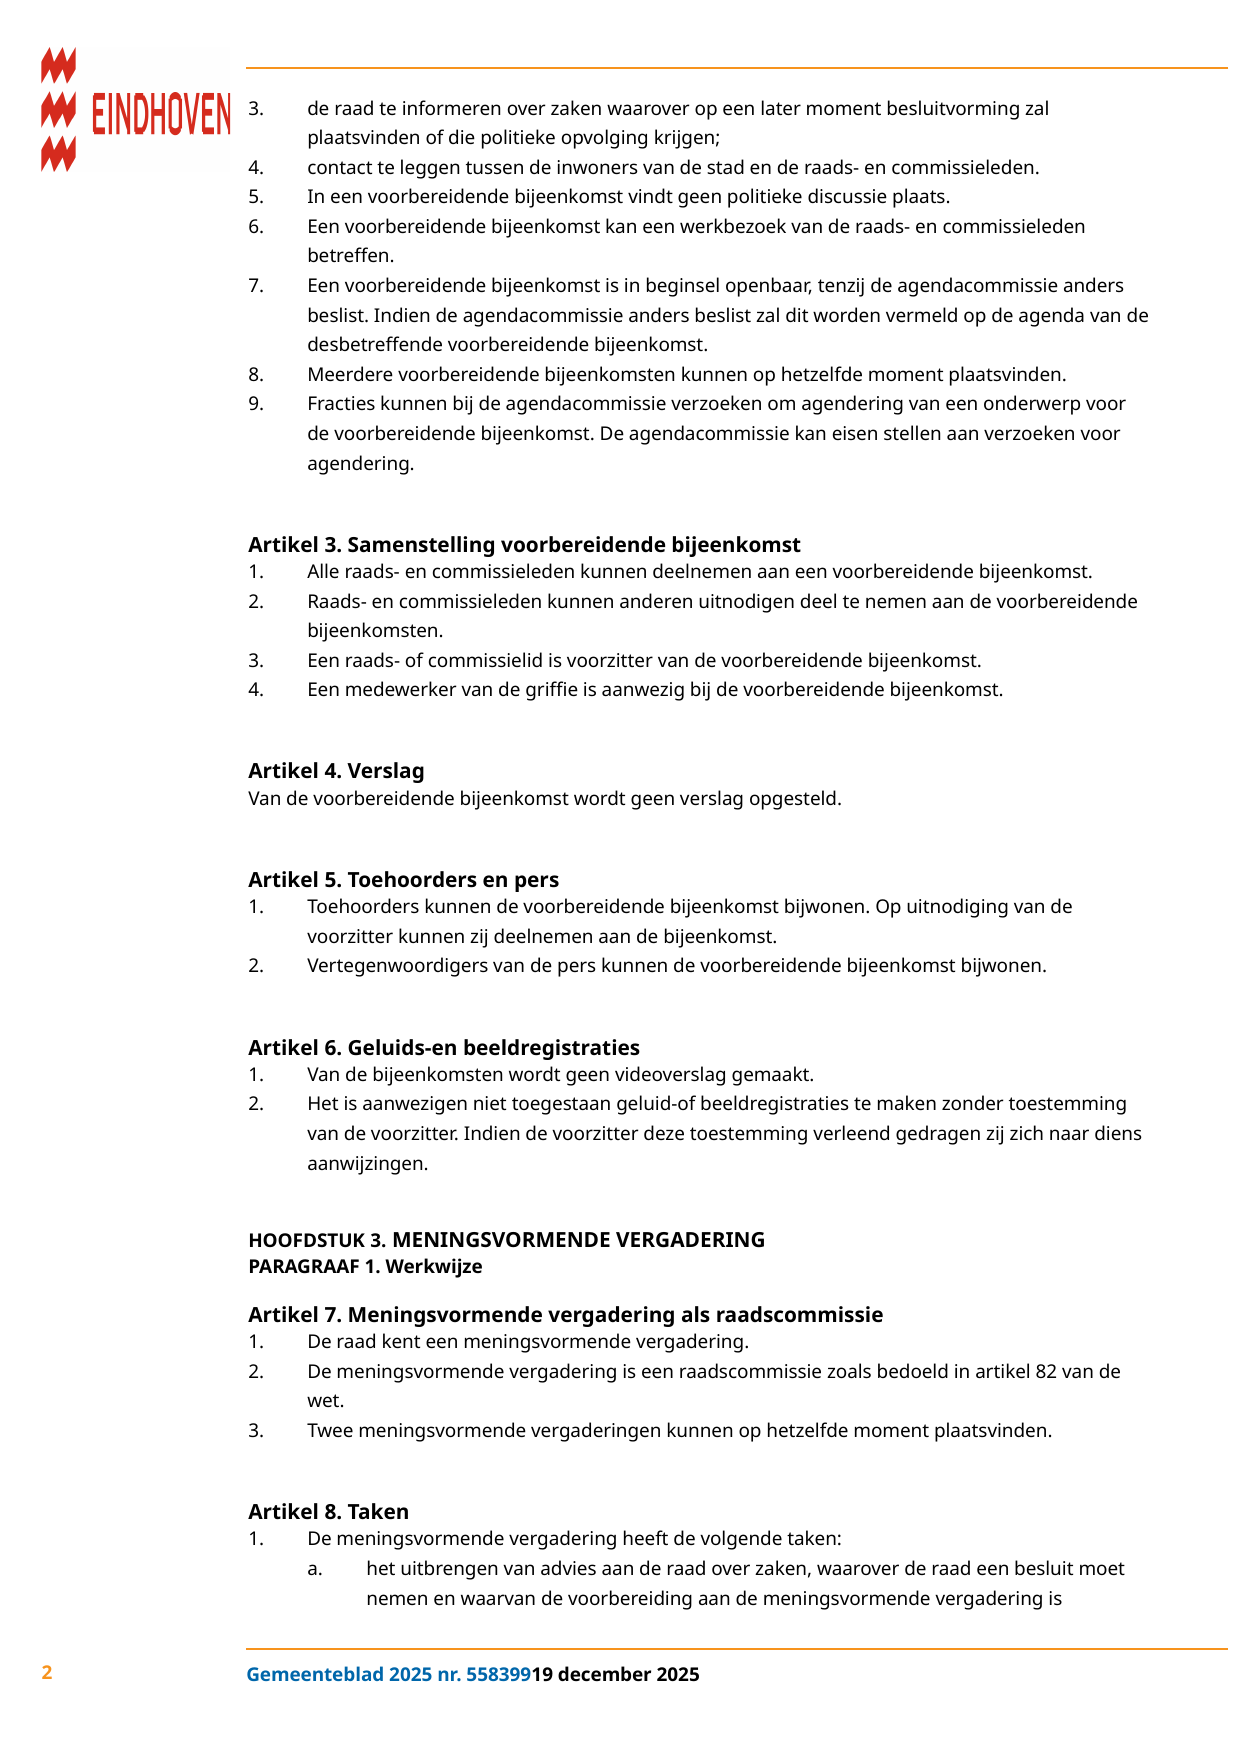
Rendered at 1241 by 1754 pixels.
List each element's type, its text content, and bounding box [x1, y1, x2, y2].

list Een medewerker van de griffie is aanwezig bij de voorbereidende bijeenkomst. [248, 677, 1152, 702]
text Artikel 3. Samenstelling voorbereidende bijeenkomst [248, 530, 1152, 558]
list Fracties kunnen bij de agendacommissie verzoeken om agendering van een onderwerp voor de voorbereidende bijeenkomst. De agendacommissie kan eisen stellen aan verzoeken voor agendering. [248, 391, 1152, 476]
list Toehoorders kunnen de voorbereidende bijeenkomst bijwonen. Op uitnodiging van de voorzitter kunnen zij deelnemen aan de bijeenkomst. [248, 893, 1152, 949]
text Artikel 5. Toehoorders en pers [248, 865, 1152, 893]
list De meningsvormende vergadering heeft de volgende taken: [248, 1526, 1152, 1551]
text PARAGRAAF 1. Werkwijze [248, 1253, 1152, 1279]
list Een voorbereidende bijeenkomst kan een werkbezoek van de raads- en commissieleden betreffen. [248, 213, 1152, 268]
text Artikel 8. Taken [248, 1497, 1152, 1526]
picture [41, 47, 231, 172]
text Van de voorbereidende bijeenkomst wordt geen verslag opgesteld. [248, 785, 1152, 811]
text HOOFDSTUK 3. MENINGSVORMENDE VERGADERING [248, 1225, 1152, 1253]
list In een voorbereidende bijeenkomst vindt geen politieke discussie plaats. [248, 183, 1152, 209]
list het uitbrengen van advies aan de raad over zaken, waarover de raad een besluit moet nemen en waarvan de voorbereiding aan de meningsvormende vergadering is [307, 1555, 1152, 1611]
list De raad kent een meningsvormende vergadering. [248, 1328, 1152, 1354]
text Artikel 7. Meningsvormende vergadering als raadscommissie [248, 1300, 1152, 1328]
text Artikel 6. Geluids-en beeldregistraties [248, 1033, 1152, 1061]
list Een raads- of commissielid is voorzitter van de voorbereidende bijeenkomst. [248, 647, 1152, 673]
list Raads- en commissieleden kunnen anderen uitnodigen deel te nemen aan de voorbereidende bijeenkomsten. [248, 588, 1152, 643]
list Vertegenwoordigers van de pers kunnen de voorbereidende bijeenkomst bijwonen. [248, 953, 1152, 978]
text Artikel 4. Verslag [248, 757, 1152, 785]
list de raad te informeren over zaken waarover op een later moment besluitvorming zal plaatsvinden of die politieke opvolging krijgen; [248, 95, 1152, 150]
list Het is aanwezigen niet toegestaan geluid-of beeldregistraties te maken zonder toestemming van de voorzitter. Indien de voorzitter deze toestemming verleend gedragen zij zich naar diens aanwijzingen. [248, 1091, 1152, 1176]
list Van de bijeenkomsten wordt geen videoverslag gemaakt. [248, 1061, 1152, 1087]
list Een voorbereidende bijeenkomst is in beginsel openbaar, tenzij de agendacommissie anders beslist. Indien de agendacommissie anders beslist zal dit worden vermeld op de agenda van de desbetreffende voorbereidende bijeenkomst. [248, 272, 1152, 357]
list De meningsvormende vergadering is een raadscommissie zoals bedoeld in artikel 82 van de wet. [248, 1358, 1152, 1413]
list contact te leggen tussen de inwoners van de stad en de raads- en commissieleden. [248, 154, 1152, 180]
list Alle raads- en commissieleden kunnen deelnemen aan een voorbereidende bijeenkomst. [248, 558, 1152, 584]
list Meerdere voorbereidende bijeenkomsten kunnen op hetzelfde moment plaatsvinden. [248, 361, 1152, 387]
list Twee meningsvormende vergaderingen kunnen op hetzelfde moment plaatsvinden. [248, 1417, 1152, 1443]
